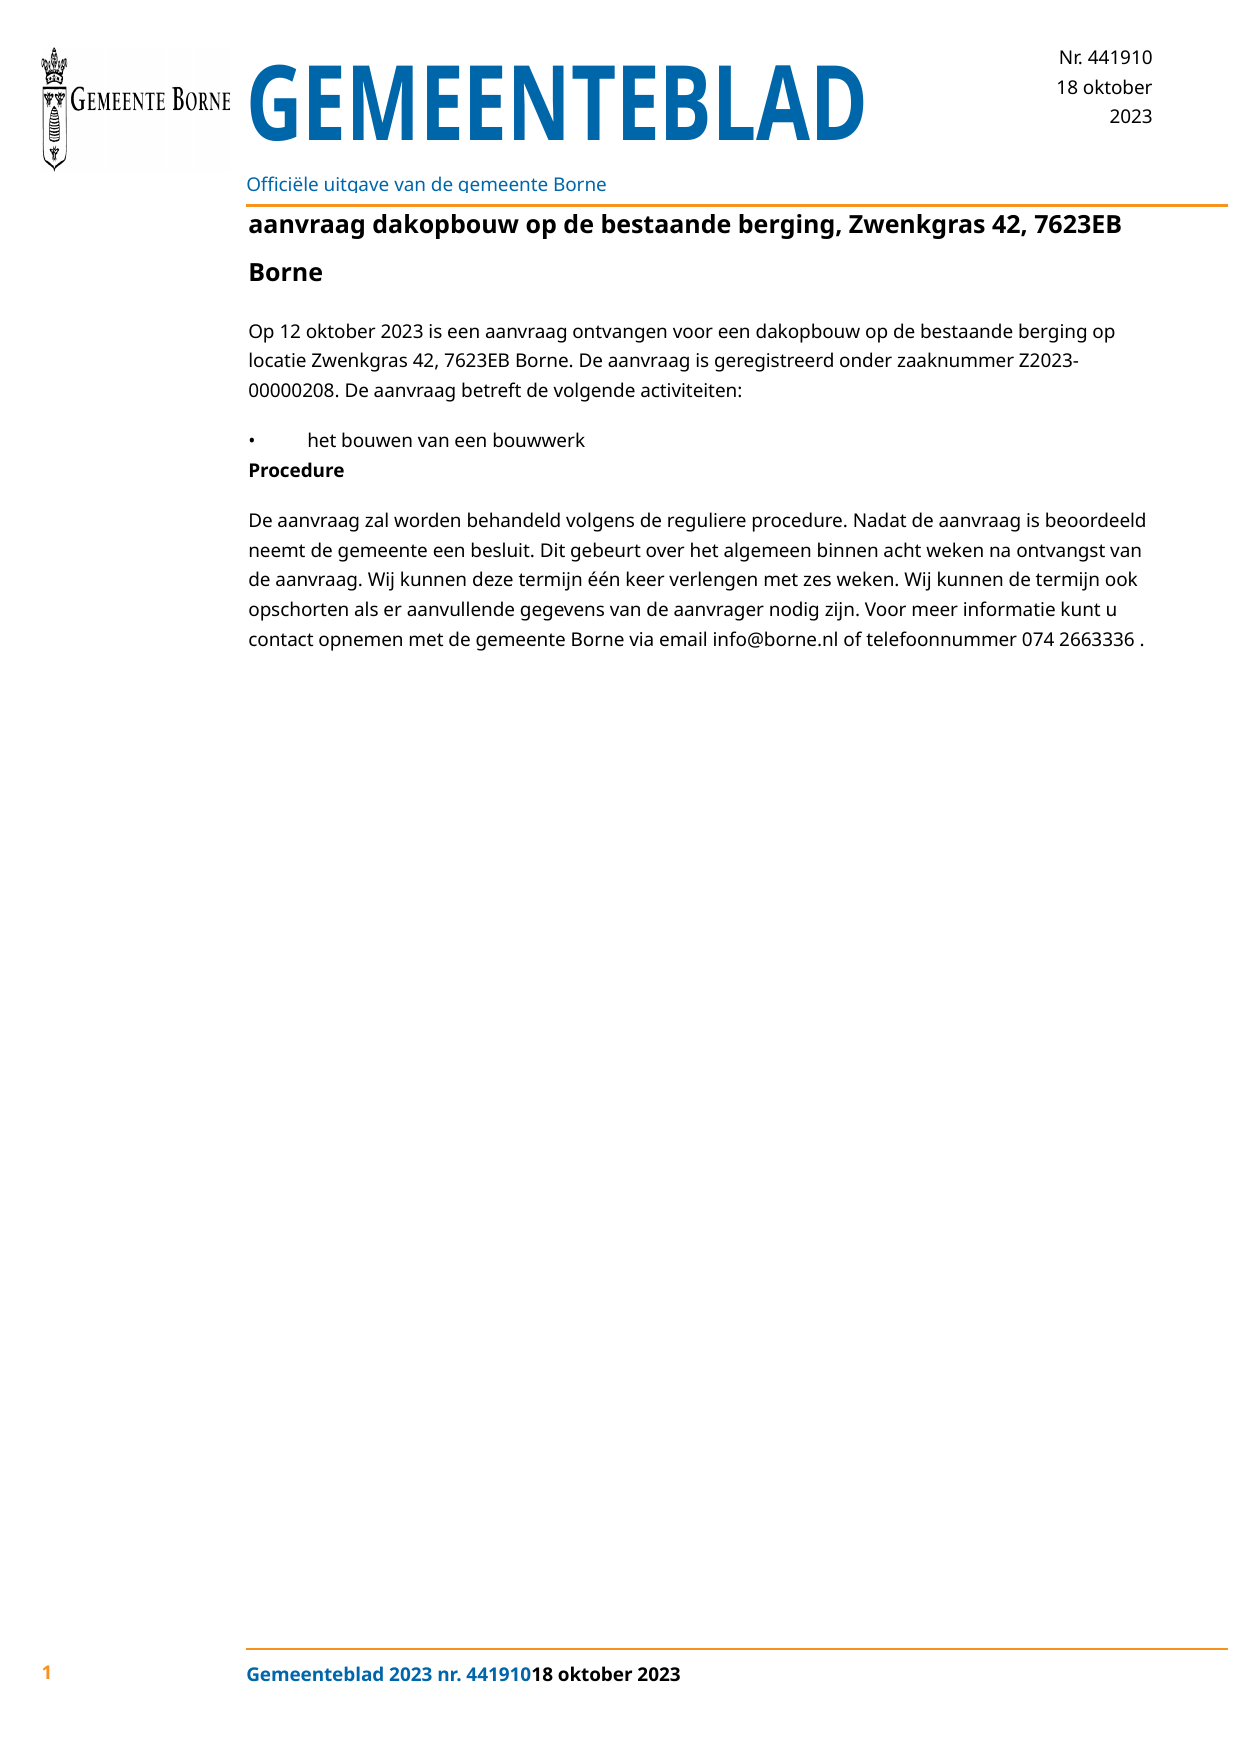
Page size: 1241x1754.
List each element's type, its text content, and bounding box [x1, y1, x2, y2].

text aanvraag dakopbouw op de bestaande berging, Zwenkgras 42, 7623EB Borne [248, 207, 1152, 288]
text De aanvraag zal worden behandeld volgens de reguliere procedure. Nadat de aanvraag is beoordeeld neemt de gemeente een besluit. Dit gebeurt over het algemeen binnen acht weken na ontvangst van de aanvraag. Wij kunnen deze termijn één keer verlengen met zes weken. Wij kunnen de termijn ook opschorten als er aanvullende gegevens van de aanvrager nodig zijn. Voor meer informatie kunt u contact opnemen met de gemeente Borne via email info@borne.nl of telefoonnummer 074 2663336 . [248, 507, 1152, 652]
text Op 12 oktober 2023 is een aanvraag ontvangen voor een dakopbouw op de bestaande berging op locatie Zwenkgras 42, 7623EB Borne. De aanvraag is geregistreerd onder zaaknummer Z2023-00000208. De aanvraag betreft de volgende activiteiten: [248, 318, 1152, 403]
list het bouwen van een bouwwerk [248, 427, 1152, 453]
text Procedure [248, 457, 1152, 483]
picture [41, 47, 231, 172]
